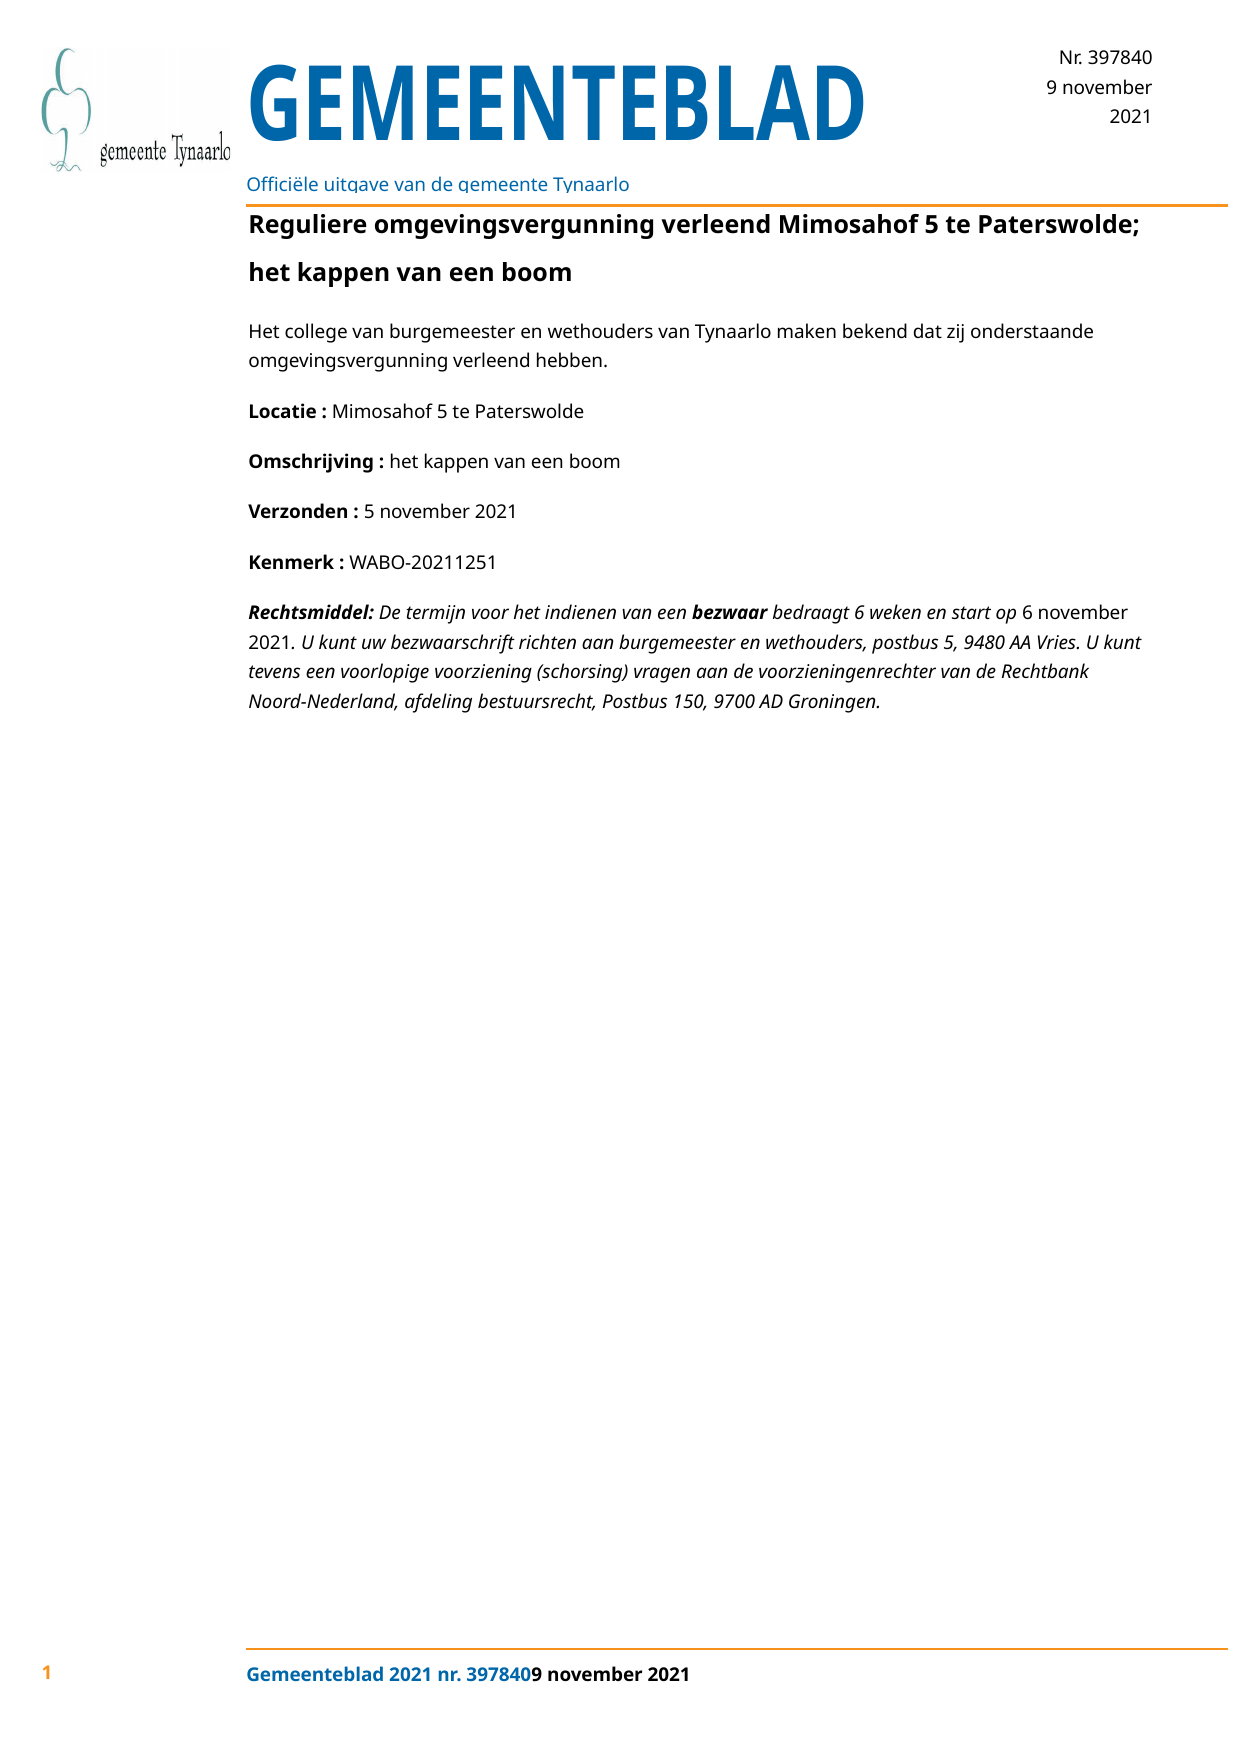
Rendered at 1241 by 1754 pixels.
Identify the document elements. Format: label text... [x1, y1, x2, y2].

text Omschrijving : het kappen van een boom [248, 448, 1152, 474]
text Reguliere omgevingsvergunning verleend Mimosahof 5 te Paterswolde; het kappen van een boom [248, 207, 1152, 288]
text Het college van burgemeester en wethouders van Tynaarlo maken bekend dat zij onderstaande omgevingsvergunning verleend hebben. [248, 318, 1152, 373]
text Verzonden : 5 november 2021 [248, 499, 1152, 524]
text Locatie : Mimosahof 5 te Paterswolde [248, 398, 1152, 424]
text Rechtsmiddel: De termijn voor het indienen van een bezwaar bedraagt 6 weken en start op 6 november 2021. U kunt uw bezwaarschrift richten aan burgemeester en wethouders, postbus 5, 9480 AA Vries. U kunt tevens een voorlopige voorziening (schorsing) vragen aan de voorzieningenrechter van de Rechtbank Noord-Nederland, afdeling bestuursrecht, Postbus 150, 9700 AD Groningen. [248, 599, 1152, 714]
text Kenmerk : WABO-20211251 [248, 549, 1152, 575]
picture [41, 47, 231, 172]
